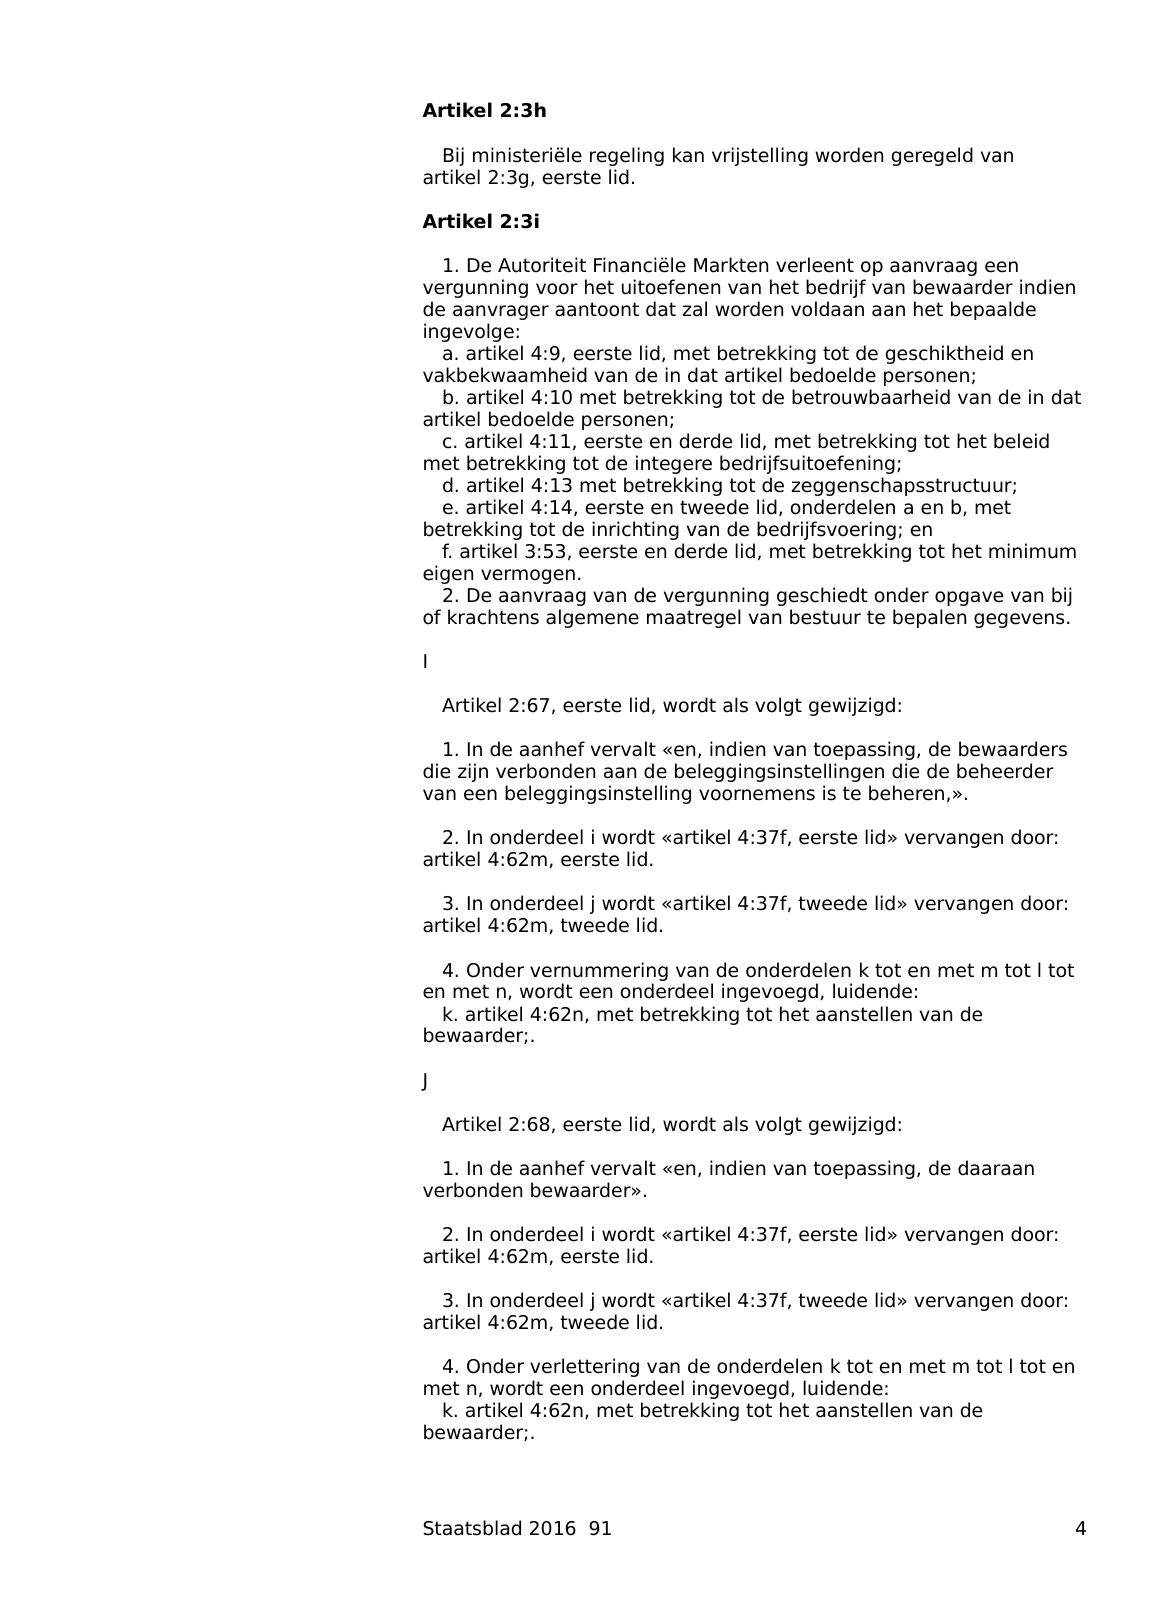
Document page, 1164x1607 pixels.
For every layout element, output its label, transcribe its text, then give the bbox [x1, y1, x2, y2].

text 4. Onder vernummering van de onderdelen k tot en met m tot l tot en met n, wordt een onderdeel ingevoegd, luidende: [422, 959, 1087, 1003]
text d. artikel 4:13 met betrekking tot de zeggenschapsstructuur; [422, 475, 1087, 497]
text 1. In de aanhef vervalt «en, indien van toepassing, de bewaarders die zijn verbonden aan de beleggingsinstellingen die de beheerder van een beleggingsinstelling voornemens is te beheren,». [422, 739, 1087, 805]
text 2. In onderdeel i wordt «artikel 4:37f, eerste lid» vervangen door: artikel 4:62m, eerste lid. [422, 827, 1087, 871]
text I [422, 651, 1087, 673]
text a. artikel 4:9, eerste lid, met betrekking tot de geschiktheid en vakbekwaamheid van de in dat artikel bedoelde personen; [422, 343, 1087, 387]
text k. artikel 4:62n, met betrekking tot het aanstellen van de bewaarder;. [422, 1003, 1087, 1047]
text J [422, 1069, 1087, 1092]
text c. artikel 4:11, eerste en derde lid, met betrekking tot het beleid met betrekking tot de integere bedrijfsuitoefening; [422, 431, 1087, 475]
text Artikel 2:68, eerste lid, wordt als volgt gewijzigd: [422, 1114, 1087, 1136]
text e. artikel 4:14, eerste en tweede lid, onderdelen a en b, met betrekking tot de inrichting van de bedrijfsvoering; en [422, 497, 1087, 541]
text 2. In onderdeel i wordt «artikel 4:37f, eerste lid» vervangen door: artikel 4:62m, eerste lid. [422, 1224, 1087, 1268]
text 3. In onderdeel j wordt «artikel 4:37f, tweede lid» vervangen door: artikel 4:62m, tweede lid. [422, 1290, 1087, 1334]
text 1. De Autoriteit Financiële Markten verleent op aanvraag een vergunning voor het uitoefenen van het bedrijf van bewaarder indien de aanvrager aantoont dat zal worden voldaan aan het bepaalde ingevolge: [422, 255, 1087, 343]
subtitle Artikel 2:3h [422, 100, 1087, 122]
text 3. In onderdeel j wordt «artikel 4:37f, tweede lid» vervangen door: artikel 4:62m, tweede lid. [422, 893, 1087, 937]
text f. artikel 3:53, eerste en derde lid, met betrekking tot het minimum eigen vermogen. [422, 541, 1087, 584]
text Artikel 2:67, eerste lid, wordt als volgt gewijzigd: [422, 695, 1087, 717]
text 2. De aanvraag van de vergunning geschiedt onder opgave van bij of krachtens algemene maatregel van bestuur te bepalen gegevens. [422, 584, 1087, 628]
text Bij ministeriële regeling kan vrijstelling worden geregeld van artikel 2:3g, eerste lid. [422, 144, 1087, 188]
text k. artikel 4:62n, met betrekking tot het aanstellen van de bewaarder;. [422, 1400, 1087, 1444]
subtitle Artikel 2:3i [422, 211, 1087, 233]
text 4. Onder verlettering van de onderdelen k tot en met m tot l tot en met n, wordt een onderdeel ingevoegd, luidende: [422, 1356, 1087, 1400]
text 1. In de aanhef vervalt «en, indien van toepassing, de daaraan verbonden bewaarder». [422, 1158, 1087, 1202]
text b. artikel 4:10 met betrekking tot de betrouwbaarheid van de in dat artikel bedoelde personen; [422, 387, 1087, 431]
